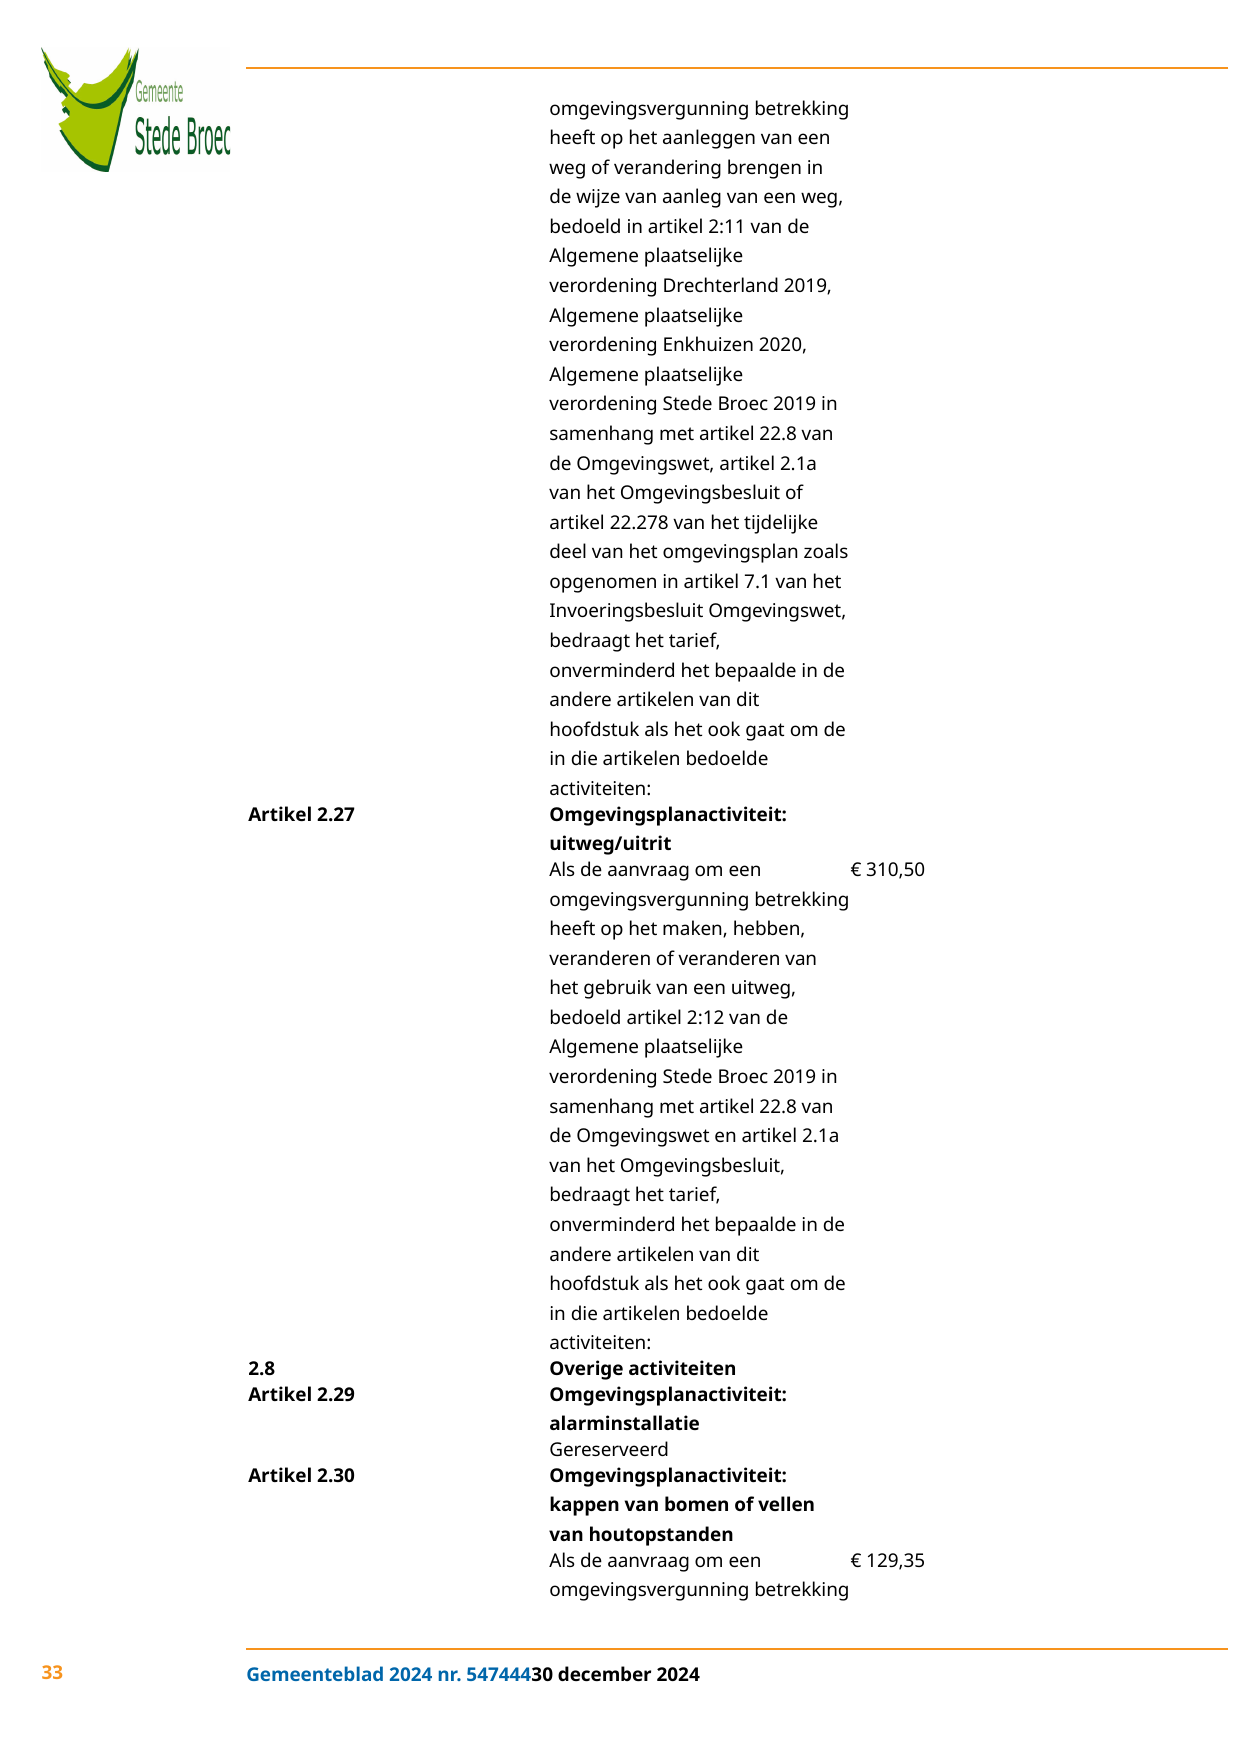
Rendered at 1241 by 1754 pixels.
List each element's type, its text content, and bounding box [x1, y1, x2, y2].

table_cell Artikel 2.29 [248, 1381, 549, 1436]
table_cell omgevingsvergunning betrekking heeft op het aanleggen van een weg of verandering brengen in de wijze van aanleg van een weg, bedoeld in artikel 2:11 van de Algemene plaatselijke verordening Drechterland 2019, Algemene plaatselijke verordening Enkhuizen 2020, Algemene plaatselijke verordening Stede Broec 2019 in samenhang met artikel 22.8 van de Omgevingswet, artikel 2.1a van het Omgevingsbesluit of artikel 22.278 van het tijdelijke deel van het omgevingsplan zoals opgenomen in artikel 7.1 van het Invoeringsbesluit Omgevingswet, bedraagt het tarief, onverminderd het bepaalde in de andere artikelen van dit hoofdstuk als het ook gaat om de in die artikelen bedoelde activiteiten: [549, 95, 850, 801]
table_cell Omgevingsplanactiviteit: kappen van bomen of vellen van houtopstanden [549, 1462, 850, 1547]
table_cell [248, 856, 549, 1355]
table_cell Artikel 2.30 [248, 1462, 549, 1547]
table_cell Gereserveerd [549, 1436, 850, 1462]
table_cell [248, 1436, 549, 1462]
table_cell [850, 1436, 1152, 1462]
table_cell [850, 95, 1152, 801]
table_cell € 310,50 [850, 856, 1152, 1355]
table_cell 2.8 [248, 1355, 549, 1381]
table_cell Overige activiteiten [549, 1355, 850, 1381]
table_cell [248, 1547, 549, 1602]
table_cell Omgevingsplanactiviteit: uitweg/uitrit [549, 801, 850, 856]
table_cell Als de aanvraag om een omgevingsvergunning betrekking [549, 1547, 850, 1602]
table_cell [850, 801, 1152, 856]
table_cell [850, 1381, 1152, 1436]
picture [41, 47, 231, 172]
table_cell Als de aanvraag om een omgevingsvergunning betrekking heeft op het maken, hebben, veranderen of veranderen van het gebruik van een uitweg, bedoeld artikel 2:12 van de Algemene plaatselijke verordening Stede Broec 2019 in samenhang met artikel 22.8 van de Omgevingswet en artikel 2.1a van het Omgevingsbesluit, bedraagt het tarief, onverminderd het bepaalde in de andere artikelen van dit hoofdstuk als het ook gaat om de in die artikelen bedoelde activiteiten: [549, 856, 850, 1355]
table_cell Artikel 2.27 [248, 801, 549, 856]
table_cell Omgevingsplanactiviteit: alarminstallatie [549, 1381, 850, 1436]
table_cell [248, 95, 549, 801]
table_cell [850, 1355, 1152, 1381]
table_cell [850, 1462, 1152, 1547]
table_cell € 129,35 [850, 1547, 1152, 1602]
